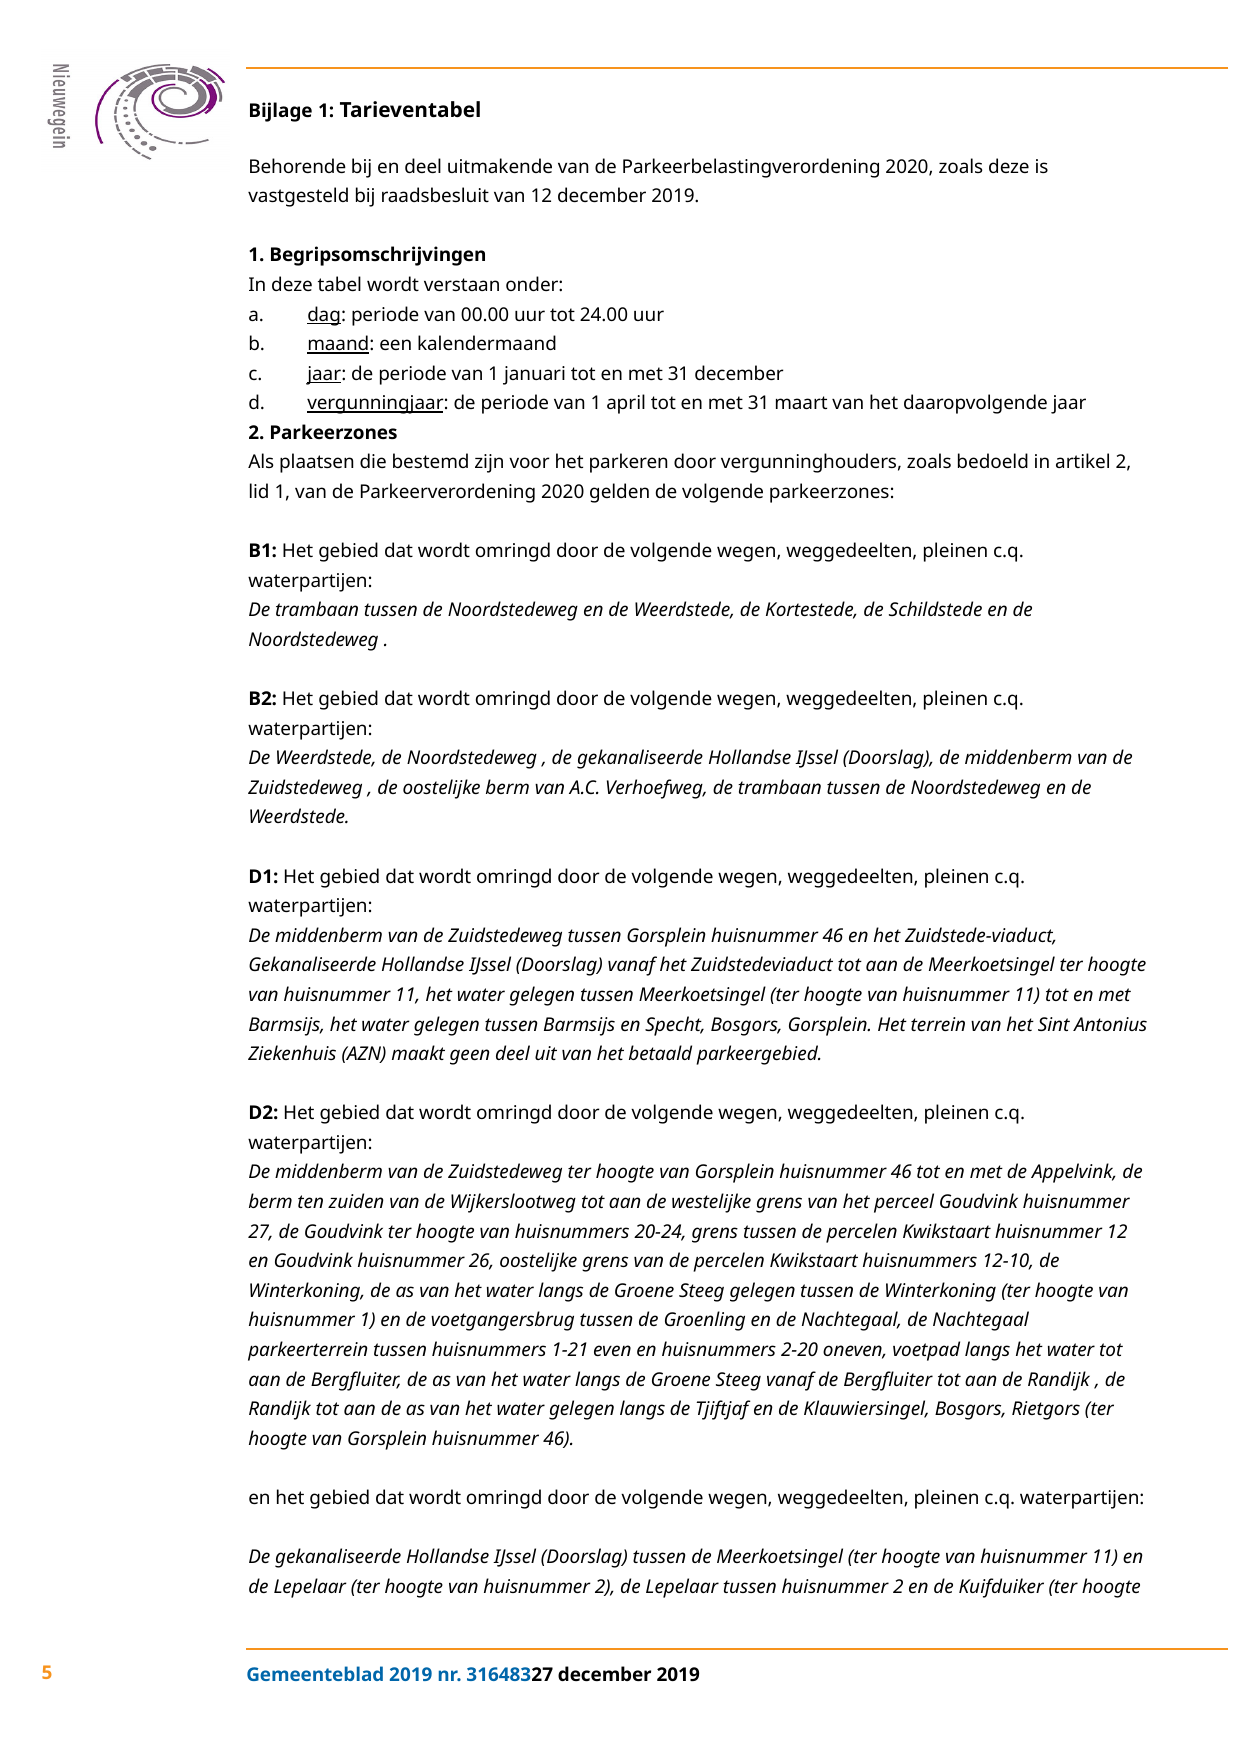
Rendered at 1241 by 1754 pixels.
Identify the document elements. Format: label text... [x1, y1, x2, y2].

text Als plaatsen die bestemd zijn voor het parkeren door vergunninghouders, zoals bedoeld in artikel 2, lid 1, van de Parkeerverordening 2020 gelden de volgende parkeerzones: [248, 449, 1152, 504]
list maand: een kalendermaand [248, 330, 1152, 356]
text Bijlage 1: Tarieventabel [248, 95, 1152, 123]
text D1: Het gebied dat wordt omringd door de volgende wegen, weggedeelten, pleinen c.q. waterpartijen: [248, 863, 1152, 918]
picture [41, 47, 231, 172]
text Behorende bij en deel uitmakende van de Parkeerbelastingverordening 2020, zoals deze is vastgesteld bij raadsbesluit van 12 december 2019. [248, 153, 1152, 208]
text en het gebied dat wordt omringd door de volgende wegen, weggedeelten, pleinen c.q. waterpartijen: [248, 1484, 1152, 1510]
text De gekanaliseerde Hollandse IJssel (Doorslag) tussen de Meerkoetsingel (ter hoogte van huisnummer 11) en de Lepelaar (ter hoogte van huisnummer 2), de Lepelaar tussen huisnummer 2 en de Kuifduiker (ter hoogte [248, 1543, 1152, 1599]
text B2: Het gebied dat wordt omringd door de volgende wegen, weggedeelten, pleinen c.q. waterpartijen: [248, 685, 1152, 741]
list dag: periode van 00.00 uur tot 24.00 uur [248, 301, 1152, 327]
text 1. Begripsomschrijvingen [248, 242, 1152, 267]
text De trambaan tussen de Noordstedeweg en de Weerdstede, de Kortestede, de Schildstede en de Noordstedeweg . [248, 597, 1152, 652]
text In deze tabel wordt verstaan onder: [248, 271, 1152, 297]
text D2: Het gebied dat wordt omringd door de volgende wegen, weggedeelten, pleinen c.q. waterpartijen: [248, 1099, 1152, 1155]
list vergunningjaar: de periode van 1 april tot en met 31 maart van het daaropvolgende jaar [248, 389, 1152, 415]
text 2. Parkeerzones [248, 419, 1152, 445]
text De Weerdstede, de Noordstedeweg , de gekanaliseerde Hollandse IJssel (Doorslag), de middenberm van de Zuidstedeweg , de oostelijke berm van A.C. Verhoefweg, de trambaan tussen de Noordstedeweg en de Weerdstede. [248, 744, 1152, 829]
text De middenberm van de Zuidstedeweg ter hoogte van Gorsplein huisnummer 46 tot en met de Appelvink, de berm ten zuiden van de Wijkerslootweg tot aan de westelijke grens van het perceel Goudvink huisnummer 27, de Goudvink ter hoogte van huisnummers 20-24, grens tussen de percelen Kwikstaart huisnummer 12 en Goudvink huisnummer 26, oostelijke grens van de percelen Kwikstaart huisnummers 12-10, de Winterkoning, de as van het water langs de Groene Steeg gelegen tussen de Winterkoning (ter hoogte van huisnummer 1) en de voetgangersbrug tussen de Groenling en de Nachtegaal, de Nachtegaal parkeerterrein tussen huisnummers 1-21 even en huisnummers 2-20 oneven, voetpad langs het water tot aan de Bergfluiter, de as van het water langs de Groene Steeg vanaf de Bergfluiter tot aan de Randijk , de Randijk tot aan de as van het water gelegen langs de Tjiftjaf en de Klauwiersingel, Bosgors, Rietgors (ter hoogte van Gorsplein huisnummer 46). [248, 1159, 1152, 1451]
text De middenberm van de Zuidstedeweg tussen Gorsplein huisnummer 46 en het Zuidstede-viaduct, Gekanaliseerde Hollandse IJssel (Doorslag) vanaf het Zuidstedeviaduct tot aan de Meerkoetsingel ter hoogte van huisnummer 11, het water gelegen tussen Meerkoetsingel (ter hoogte van huisnummer 11) tot en met Barmsijs, het water gelegen tussen Barmsijs en Specht, Bosgors, Gorsplein. Het terrein van het Sint Antonius Ziekenhuis (AZN) maakt geen deel uit van het betaald parkeergebied. [248, 922, 1152, 1066]
text B1: Het gebied dat wordt omringd door de volgende wegen, weggedeelten, pleinen c.q. waterpartijen: [248, 537, 1152, 593]
list jaar: de periode van 1 januari tot en met 31 december [248, 360, 1152, 386]
